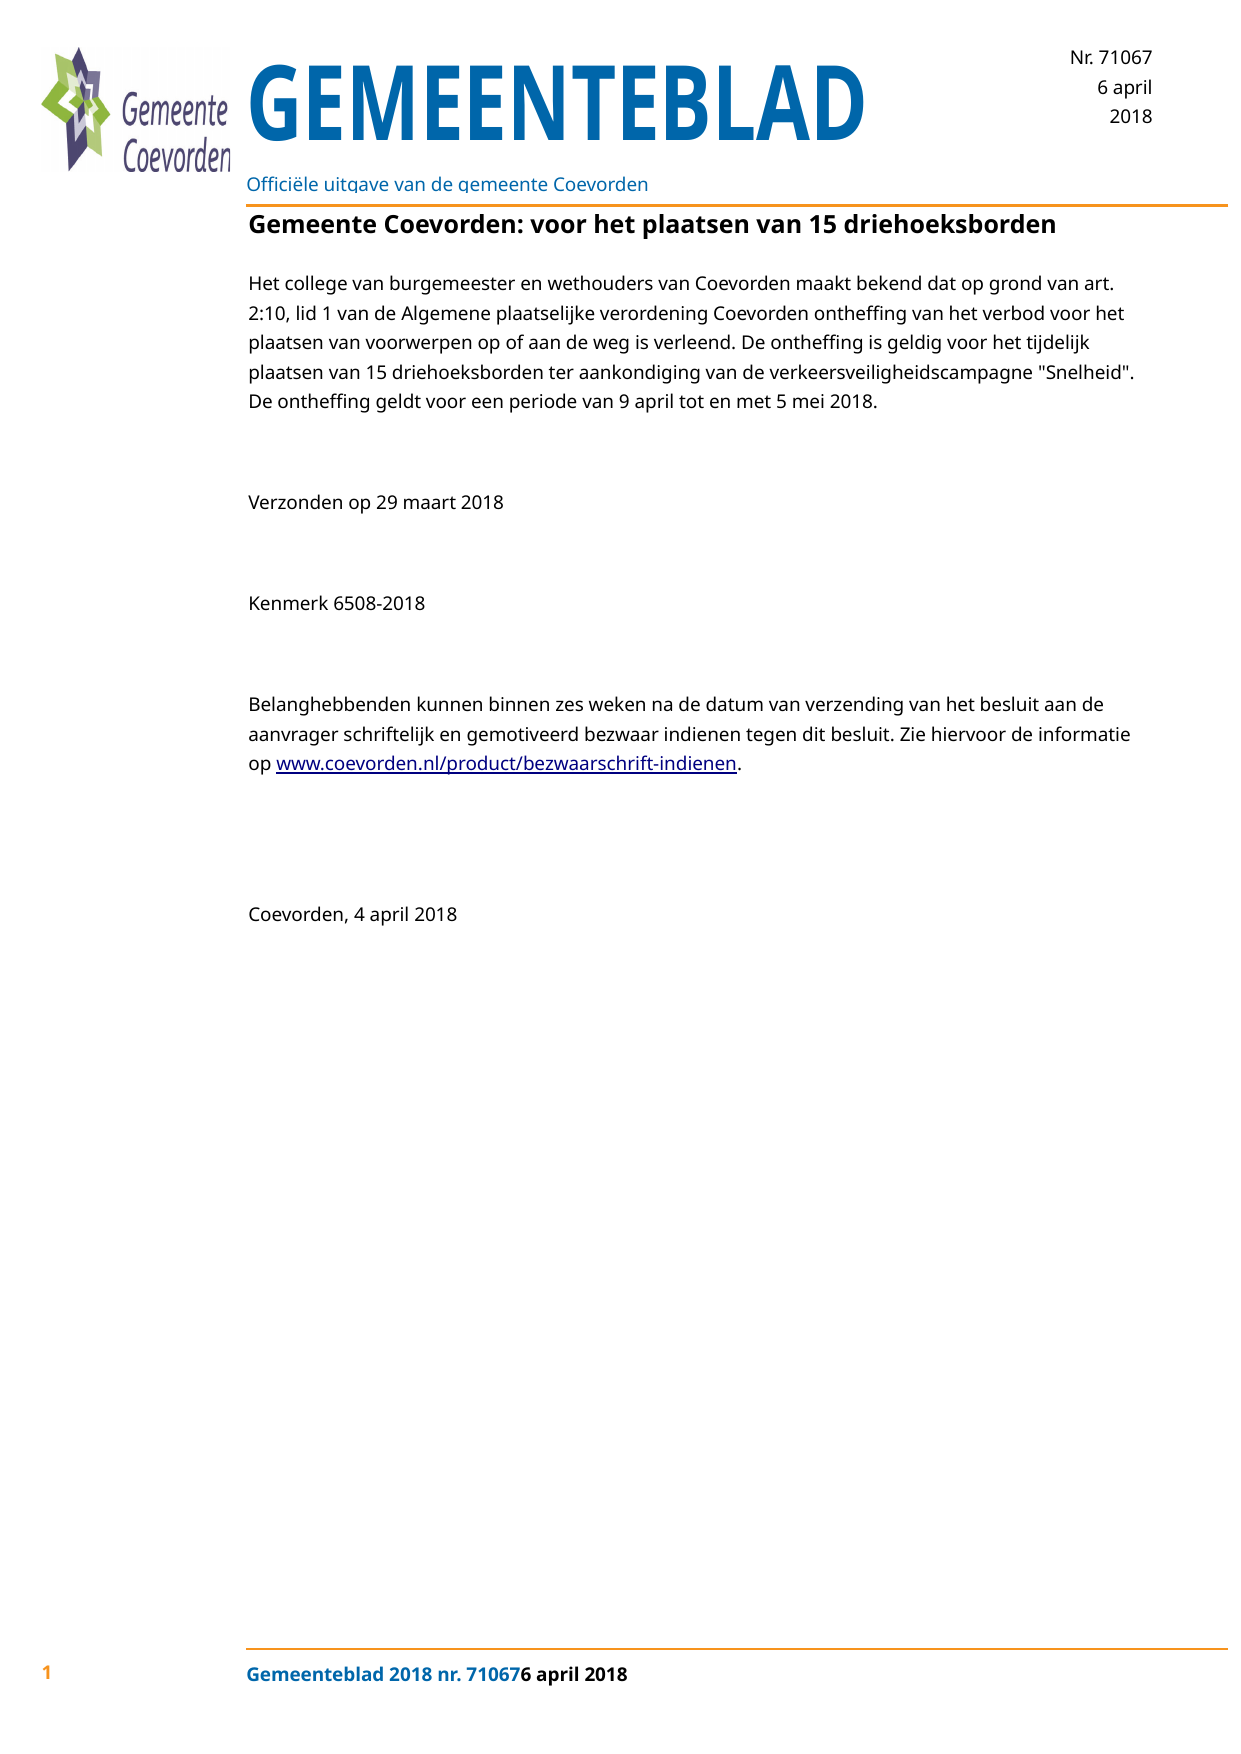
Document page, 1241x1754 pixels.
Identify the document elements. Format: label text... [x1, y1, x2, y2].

text Belanghebbenden kunnen binnen zes weken na de datum van verzending van het besluit aan de aanvrager schriftelijk en gemotiveerd bezwaar indienen tegen dit besluit. Zie hiervoor de informatie op www.coevorden.nl/product/bezwaarschrift-indienen. [248, 691, 1152, 776]
text Coevorden, 4 april 2018 [248, 902, 1152, 927]
picture [41, 47, 231, 172]
text Gemeente Coevorden: voor het plaatsen van 15 driehoeksborden [248, 207, 1152, 241]
text Kenmerk 6508-2018 [248, 590, 1152, 616]
text Het college van burgemeester en wethouders van Coevorden maakt bekend dat op grond van art. 2:10, lid 1 van de Algemene plaatselijke verordening Coevorden ontheffing van het verbod voor het plaatsen van voorwerpen op of aan de weg is verleend. De ontheffing is geldig voor het tijdelijk plaatsen van 15 driehoeksborden ter aankondiging van de verkeersveiligheidscampagne "Snelheid". De ontheffing geldt voor een periode van 9 april tot en met 5 mei 2018. [248, 270, 1152, 414]
text Verzonden op 29 maart 2018 [248, 489, 1152, 515]
